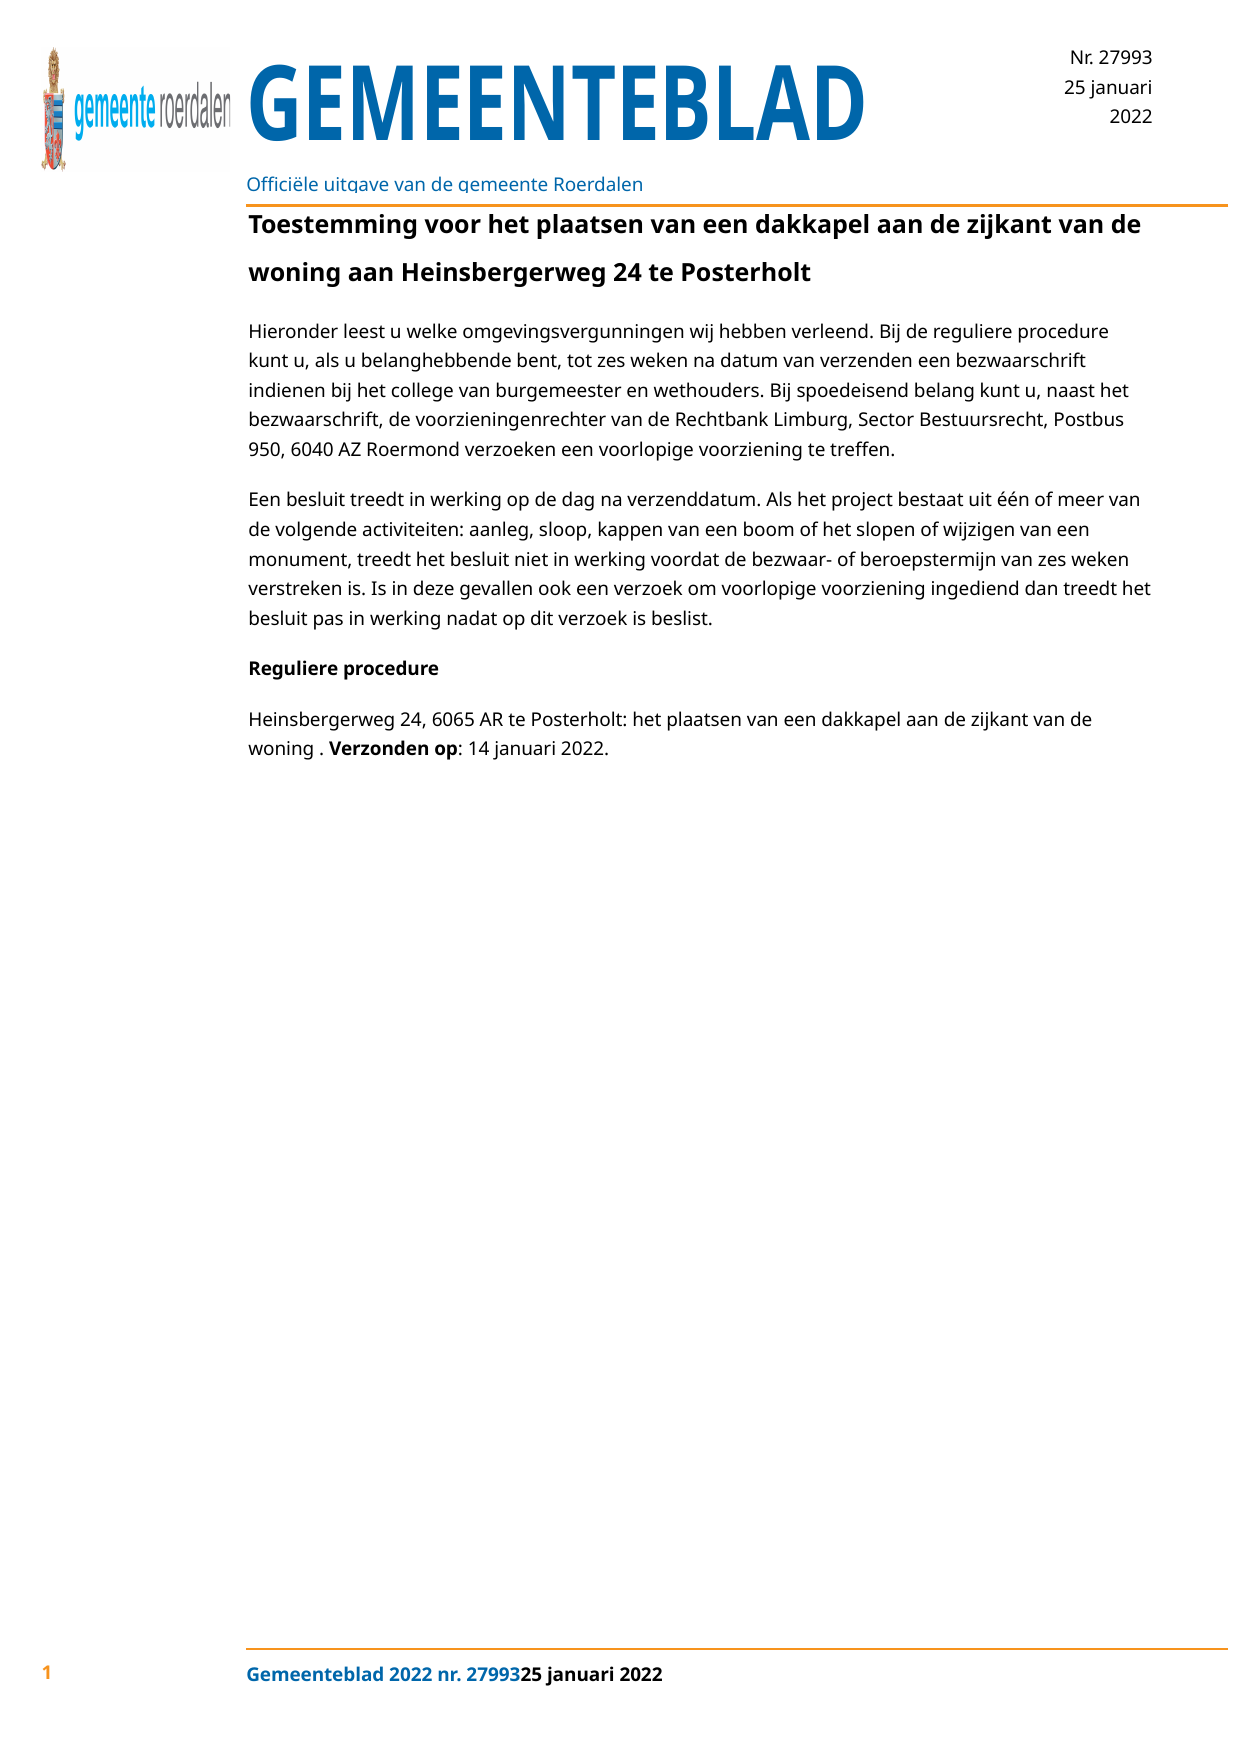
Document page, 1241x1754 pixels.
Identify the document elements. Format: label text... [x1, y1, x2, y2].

picture [41, 47, 231, 172]
text Heinsbergerweg 24, 6065 AR te Posterholt: het plaatsen van een dakkapel aan de zijkant van de woning . Verzonden op: 14 januari 2022. [248, 706, 1152, 761]
text Reguliere procedure [248, 655, 1152, 681]
text Hieronder leest u welke omgevingsvergunningen wij hebben verleend. Bij de reguliere procedure kunt u, als u belanghebbende bent, tot zes weken na datum van verzenden een bezwaarschrift indienen bij het college van burgemeester en wethouders. Bij spoedeisend belang kunt u, naast het bezwaarschrift, de voorzieningenrechter van de Rechtbank Limburg, Sector Bestuursrecht, Postbus 950, 6040 AZ Roermond verzoeken een voorlopige voorziening te treffen. [248, 318, 1152, 462]
text Toestemming voor het plaatsen van een dakkapel aan de zijkant van de woning aan Heinsbergerweg 24 te Posterholt [248, 207, 1152, 288]
text Een besluit treedt in werking op de dag na verzenddatum. Als het project bestaat uit één of meer van de volgende activiteiten: aanleg, sloop, kappen van een boom of het slopen of wijzigen van een monument, treedt het besluit niet in werking voordat de bezwaar- of beroepstermijn van zes weken verstreken is. Is in deze gevallen ook een verzoek om voorlopige voorziening ingediend dan treedt het besluit pas in werking nadat op dit verzoek is beslist. [248, 487, 1152, 631]
